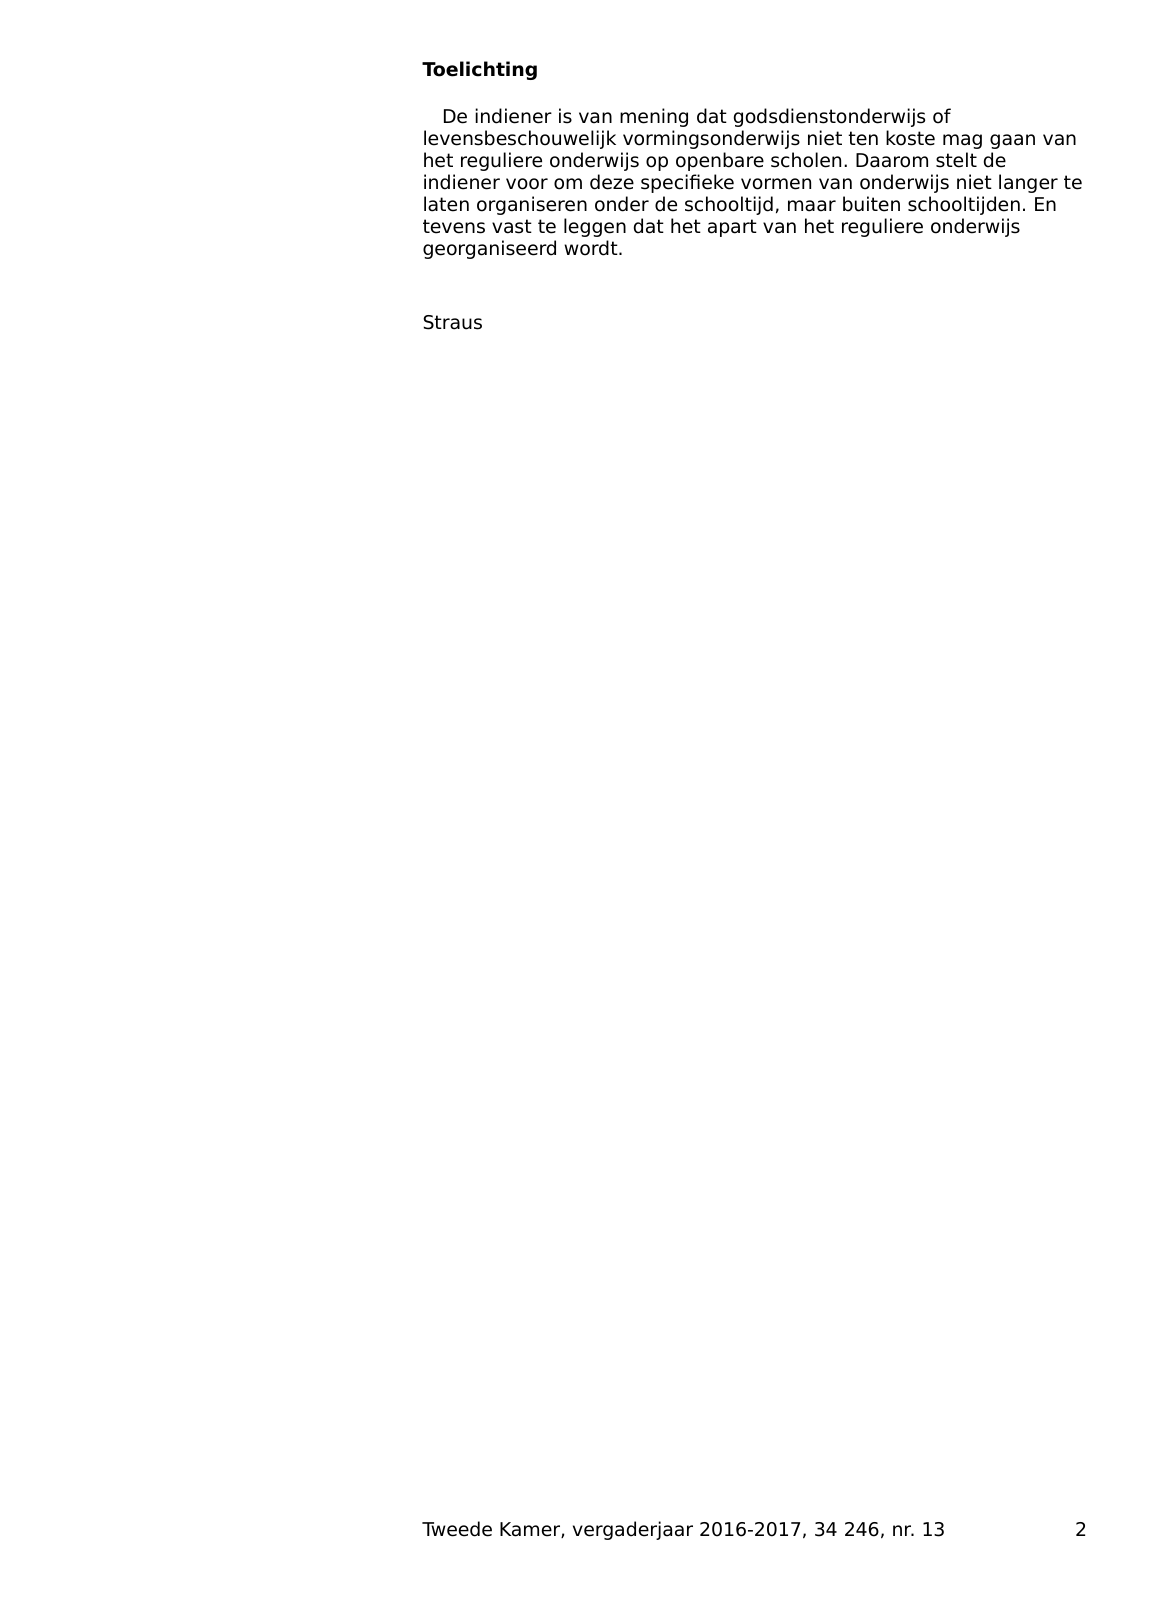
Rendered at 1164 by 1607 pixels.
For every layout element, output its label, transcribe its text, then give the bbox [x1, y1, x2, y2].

subtitle Toelichting [422, 59, 1087, 81]
text Straus [422, 290, 1087, 334]
text De indiener is van mening dat godsdienstonderwijs of levensbeschouwelijk vormingsonderwijs niet ten koste mag gaan van het reguliere onderwijs op openbare scholen. Daarom stelt de indiener voor om deze specifieke vormen van onderwijs niet langer te laten organiseren onder de schooltijd, maar buiten schooltijden. En tevens vast te leggen dat het apart van het reguliere onderwijs georganiseerd wordt. [422, 106, 1087, 260]
